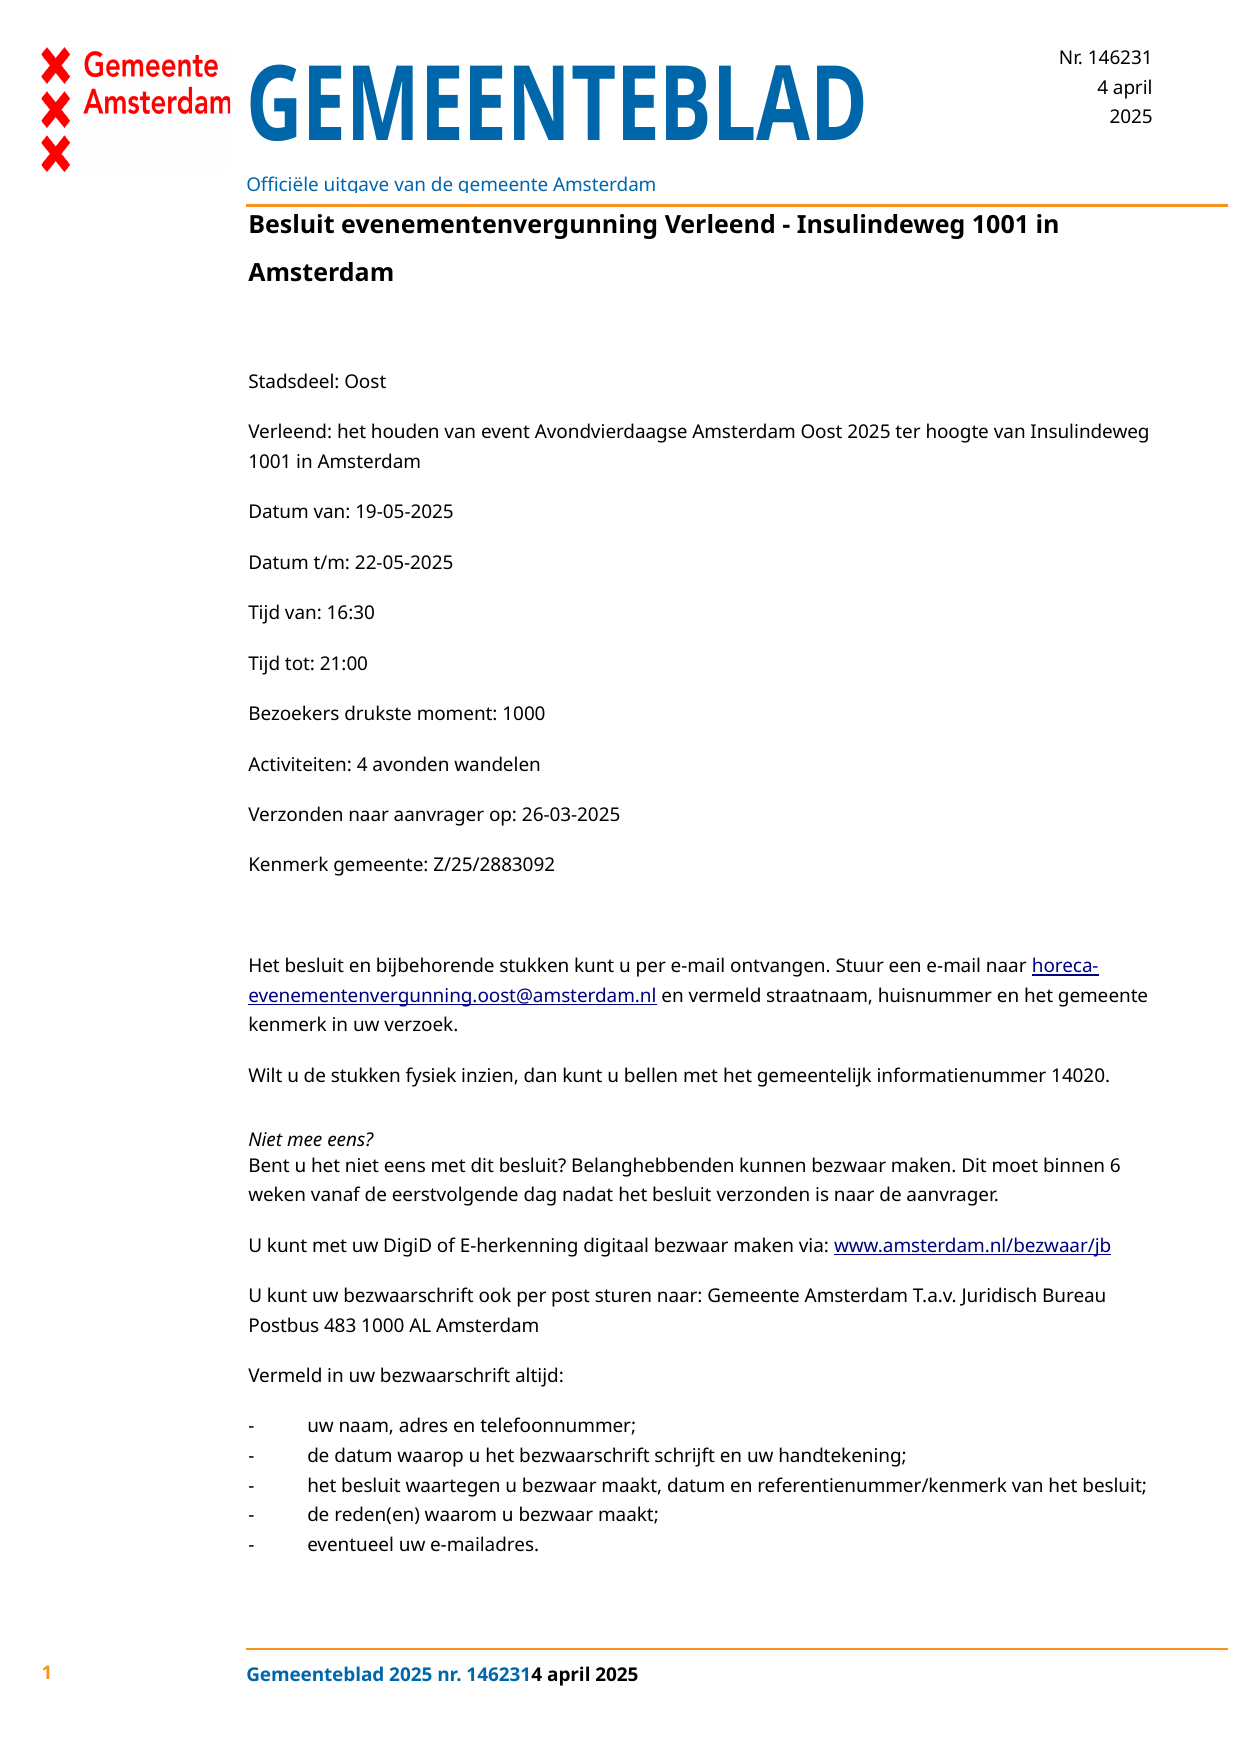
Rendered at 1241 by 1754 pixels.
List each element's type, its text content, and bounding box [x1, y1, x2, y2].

text Kenmerk gemeente: Z/25/2883092 [248, 852, 1152, 877]
text Bezoekers drukste moment: 1000 [248, 700, 1152, 726]
text Niet mee eens? [248, 1126, 1152, 1152]
text Vermeld in uw bezwaarschrift altijd: [248, 1362, 1152, 1388]
picture [41, 47, 231, 172]
text Bent u het niet eens met dit besluit? Belanghebbenden kunnen bezwaar maken. Dit moet binnen 6 weken vanaf de eerstvolgende dag nadat het besluit verzonden is naar de aanvrager. [248, 1152, 1152, 1207]
list de datum waarop u het bezwaarschrift schrijft en uw handtekening; [248, 1442, 1152, 1468]
text Het besluit en bijbehorende stukken kunt u per e-mail ontvangen. Stuur een e-mail naar horeca-evenementenvergunning.oost@amsterdam.nl en vermeld straatnaam, huisnummer en het gemeente kenmerk in uw verzoek. [248, 952, 1152, 1037]
text Tijd van: 16:30 [248, 599, 1152, 625]
list de reden(en) waarom u bezwaar maakt; [248, 1501, 1152, 1527]
text Activiteiten: 4 avonden wandelen [248, 751, 1152, 777]
list eventueel uw e-mailadres. [248, 1531, 1152, 1557]
text Besluit evenementenvergunning Verleend - Insulindeweg 1001 in Amsterdam [248, 207, 1152, 288]
text Verleend: het houden van event Avondvierdaagse Amsterdam Oost 2025 ter hoogte van Insulindeweg 1001 in Amsterdam [248, 419, 1152, 474]
list het besluit waartegen u bezwaar maakt, datum en referentienummer/kenmerk van het besluit; [248, 1472, 1152, 1497]
text Datum t/m: 22-05-2025 [248, 549, 1152, 575]
text Stadsdeel: Oost [248, 368, 1152, 394]
text Datum van: 19-05-2025 [248, 499, 1152, 524]
text U kunt uw bezwaarschrift ook per post sturen naar: Gemeente Amsterdam T.a.v. Juridisch Bureau Postbus 483 1000 AL Amsterdam [248, 1282, 1152, 1337]
list uw naam, adres en telefoonnummer; [248, 1413, 1152, 1438]
text Verzonden naar aanvrager op: 26-03-2025 [248, 801, 1152, 827]
text U kunt met uw DigiD of E-herkenning digitaal bezwaar maken via: www.amsterdam.nl/bezwaar/jb [248, 1232, 1152, 1257]
text Tijd tot: 21:00 [248, 650, 1152, 676]
text Wilt u de stukken fysiek inzien, dan kunt u bellen met het gemeentelijk informatienummer 14020. [248, 1062, 1152, 1088]
